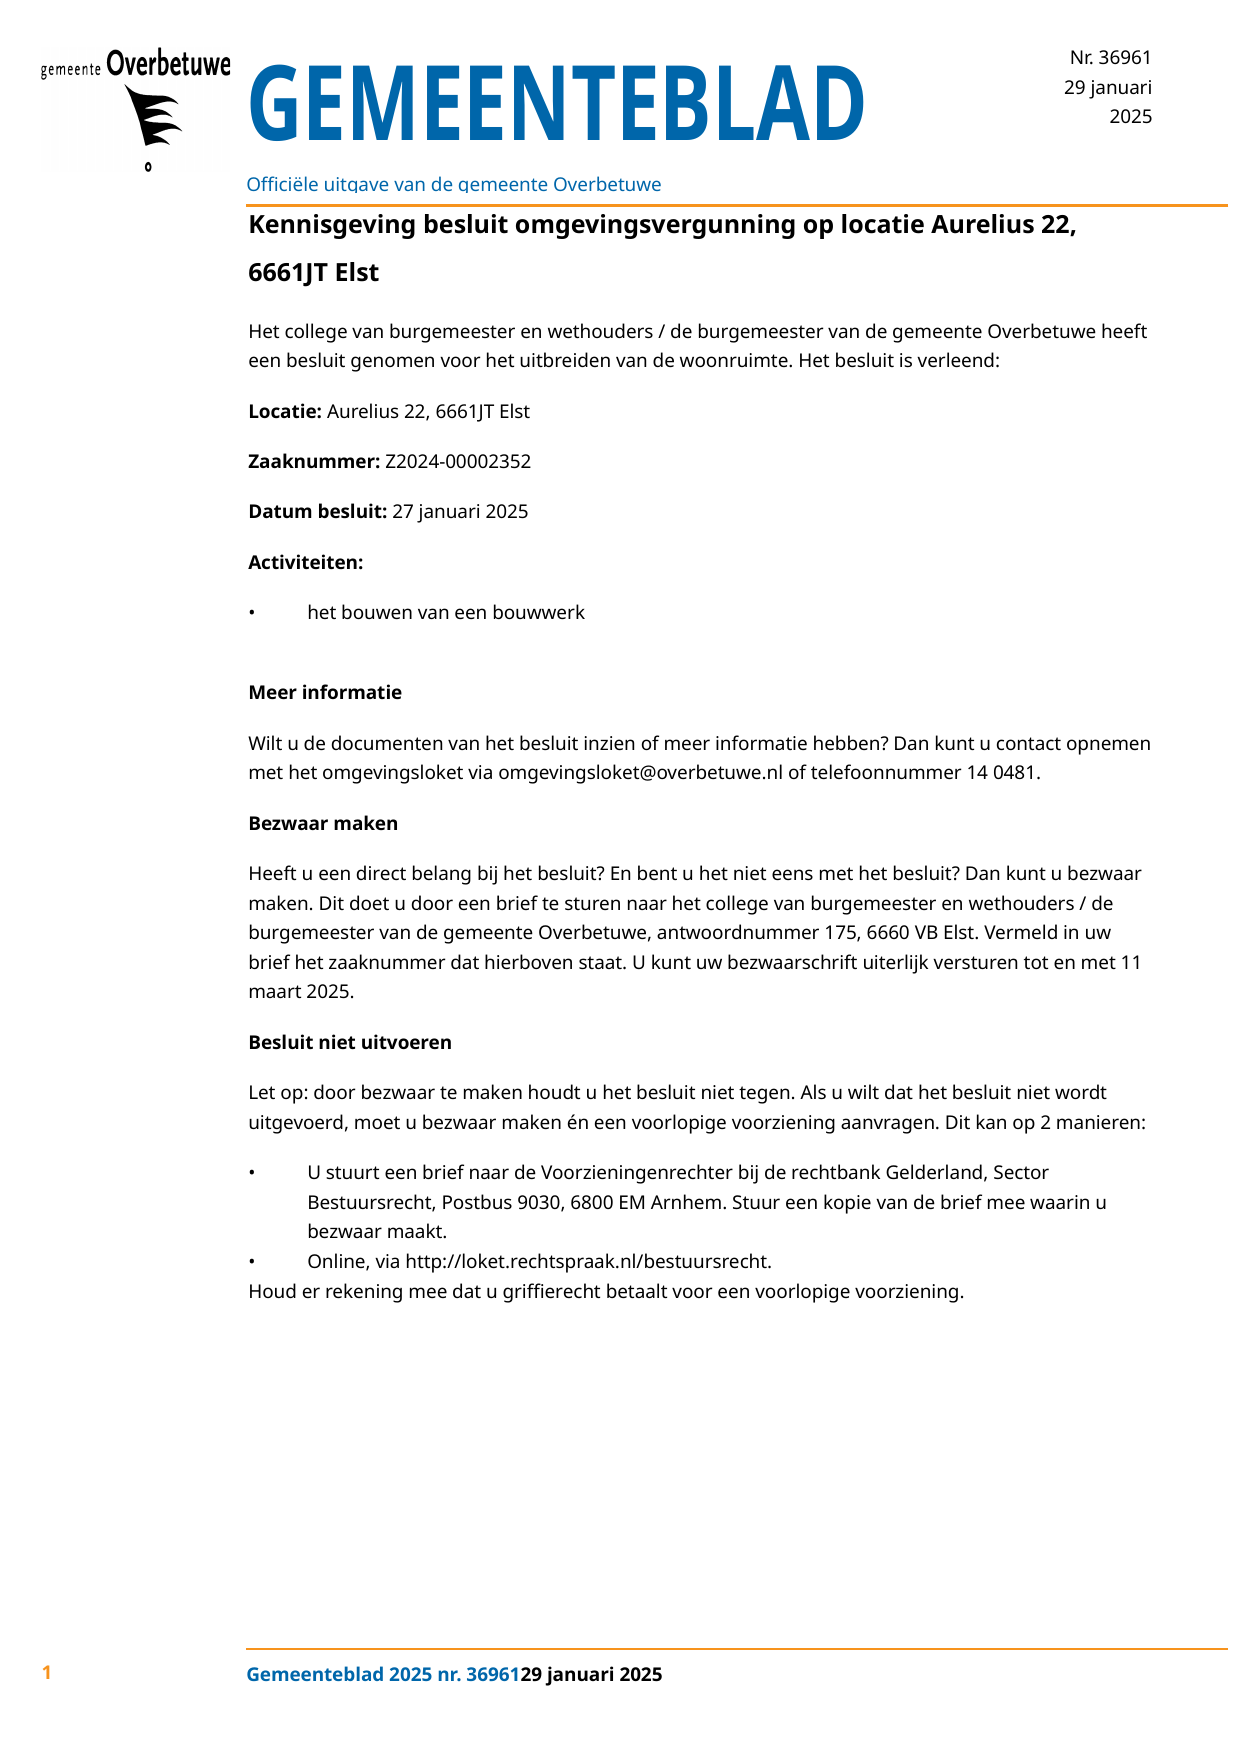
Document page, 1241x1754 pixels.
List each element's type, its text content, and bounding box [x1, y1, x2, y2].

text Houd er rekening mee dat u griffierecht betaalt voor een voorlopige voorziening. [248, 1278, 1152, 1304]
list het bouwen van een bouwwerk [248, 599, 1152, 625]
text Let op: door bezwaar te maken houdt u het besluit niet tegen. Als u wilt dat het besluit niet wordt uitgevoerd, moet u bezwaar maken én een voorlopige voorziening aanvragen. Dit kan op 2 manieren: [248, 1079, 1152, 1135]
list Online, via http://loket.rechtspraak.nl/bestuursrecht. [248, 1248, 1152, 1274]
text Wilt u de documenten van het besluit inzien of meer informatie hebben? Dan kunt u contact opnemen met het omgevingsloket via omgevingsloket@overbetuwe.nl of telefoonnummer 14 0481. [248, 730, 1152, 785]
text Zaaknummer: Z2024-00002352 [248, 448, 1152, 474]
text Bezwaar maken [248, 810, 1152, 836]
text Datum besluit: 27 januari 2025 [248, 499, 1152, 524]
text Meer informatie [248, 679, 1152, 705]
list U stuurt een brief naar de Voorzieningenrechter bij de rechtbank Gelderland, Sector Bestuursrecht, Postbus 9030, 6800 EM Arnhem. Stuur een kopie van de brief mee waarin u bezwaar maakt. [248, 1159, 1152, 1244]
text Locatie: Aurelius 22, 6661JT Elst [248, 398, 1152, 424]
text Heeft u een direct belang bij het besluit? En bent u het niet eens met het besluit? Dan kunt u bezwaar maken. Dit doet u door een brief te sturen naar het college van burgemeester en wethouders / de burgemeester van de gemeente Overbetuwe, antwoordnummer 175, 6660 VB Elst. Vermeld in uw brief het zaaknummer dat hierboven staat. U kunt uw bezwaarschrift uiterlijk versturen tot en met 11 maart 2025. [248, 860, 1152, 1004]
text Het college van burgemeester en wethouders / de burgemeester van de gemeente Overbetuwe heeft een besluit genomen voor het uitbreiden van de woonruimte. Het besluit is verleend: [248, 318, 1152, 373]
text Besluit niet uitvoeren [248, 1029, 1152, 1055]
text Kennisgeving besluit omgevingsvergunning op locatie Aurelius 22, 6661JT Elst [248, 207, 1152, 288]
picture [41, 47, 231, 172]
text Activiteiten: [248, 549, 1152, 575]
